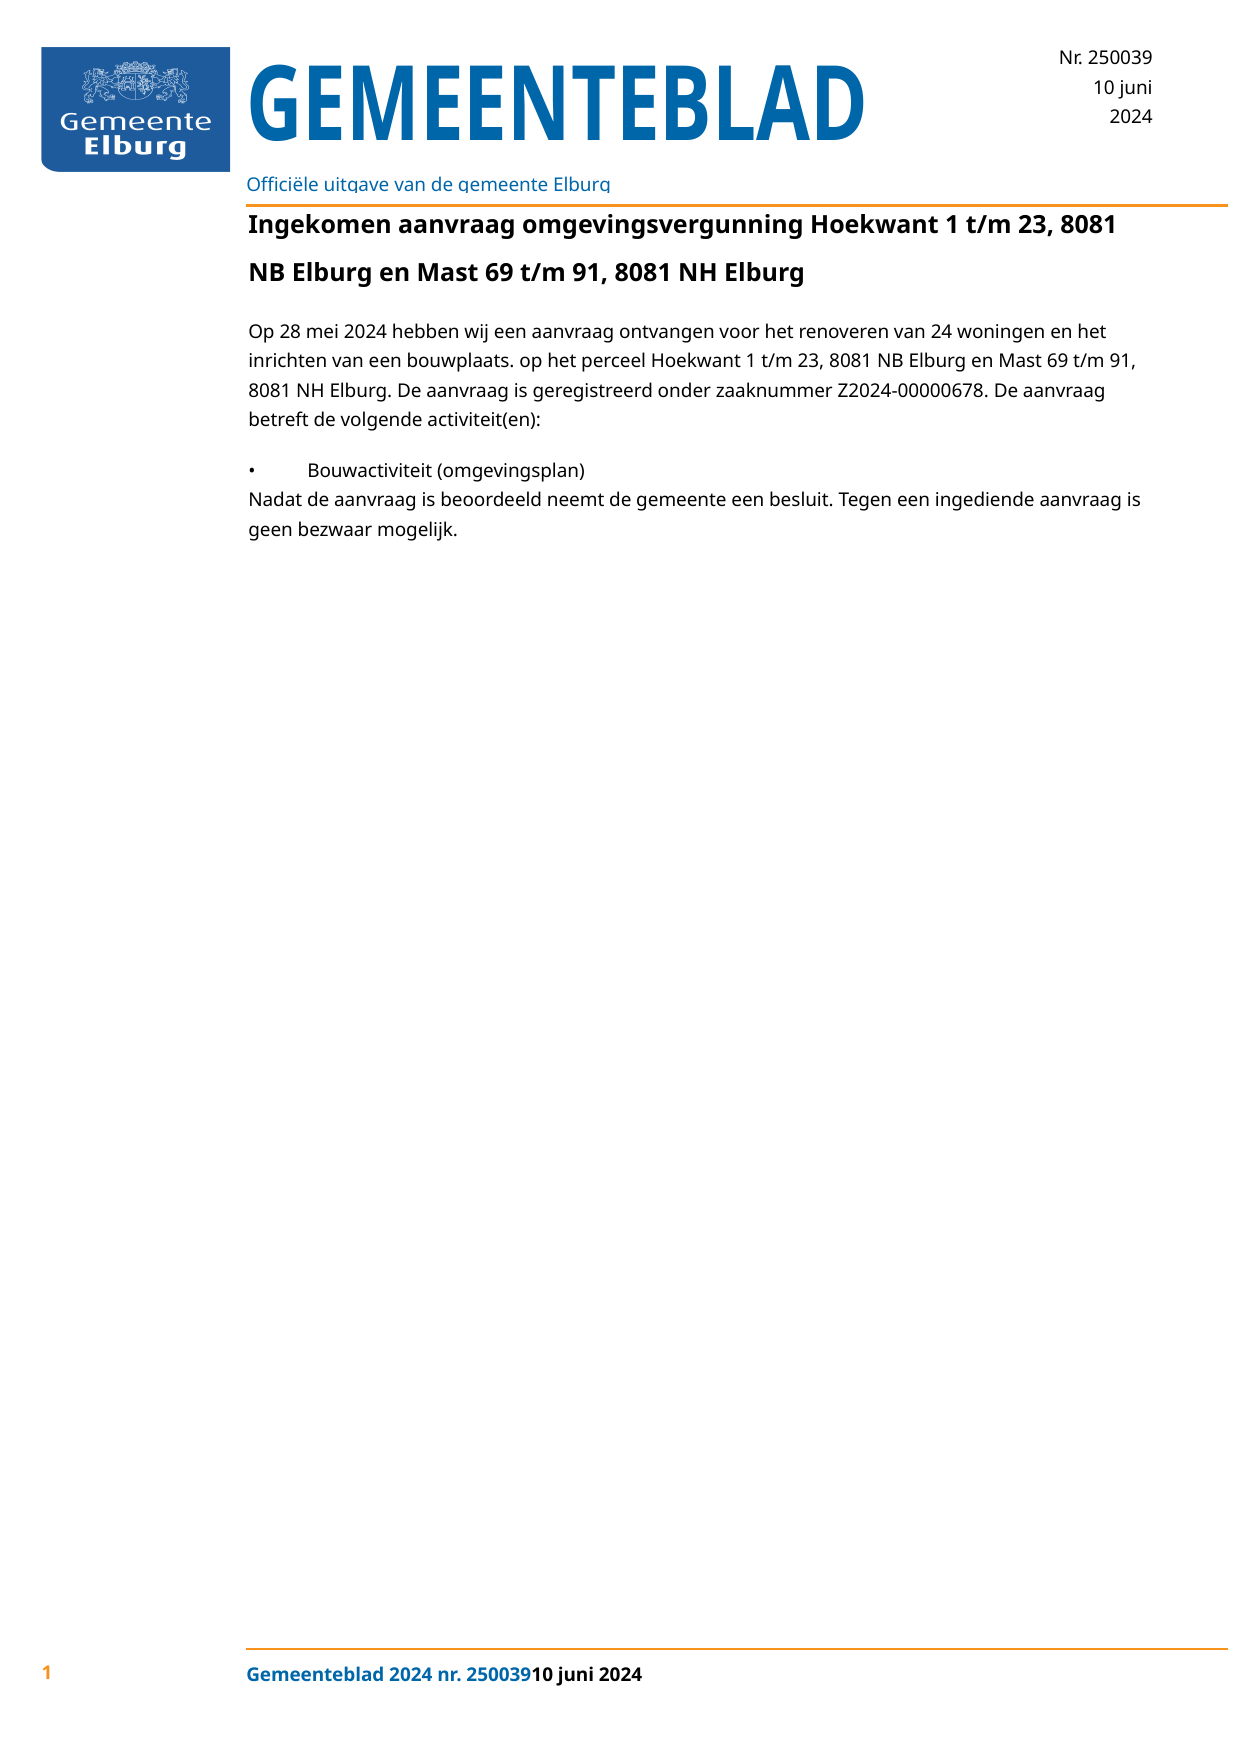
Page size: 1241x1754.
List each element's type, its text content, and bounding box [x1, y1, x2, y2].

text Op 28 mei 2024 hebben wij een aanvraag ontvangen voor het renoveren van 24 woningen en het inrichten van een bouwplaats. op het perceel Hoekwant 1 t/m 23, 8081 NB Elburg en Mast 69 t/m 91, 8081 NH Elburg. De aanvraag is geregistreerd onder zaaknummer Z2024-00000678. De aanvraag betreft de volgende activiteit(en): [248, 318, 1152, 432]
text Nadat de aanvraag is beoordeeld neemt de gemeente een besluit. Tegen een ingediende aanvraag is geen bezwaar mogelijk. [248, 487, 1152, 542]
list Bouwactiviteit (omgevingsplan) [248, 457, 1152, 483]
picture [41, 47, 231, 172]
text Ingekomen aanvraag omgevingsvergunning Hoekwant 1 t/m 23, 8081 NB Elburg en Mast 69 t/m 91, 8081 NH Elburg [248, 207, 1152, 288]
